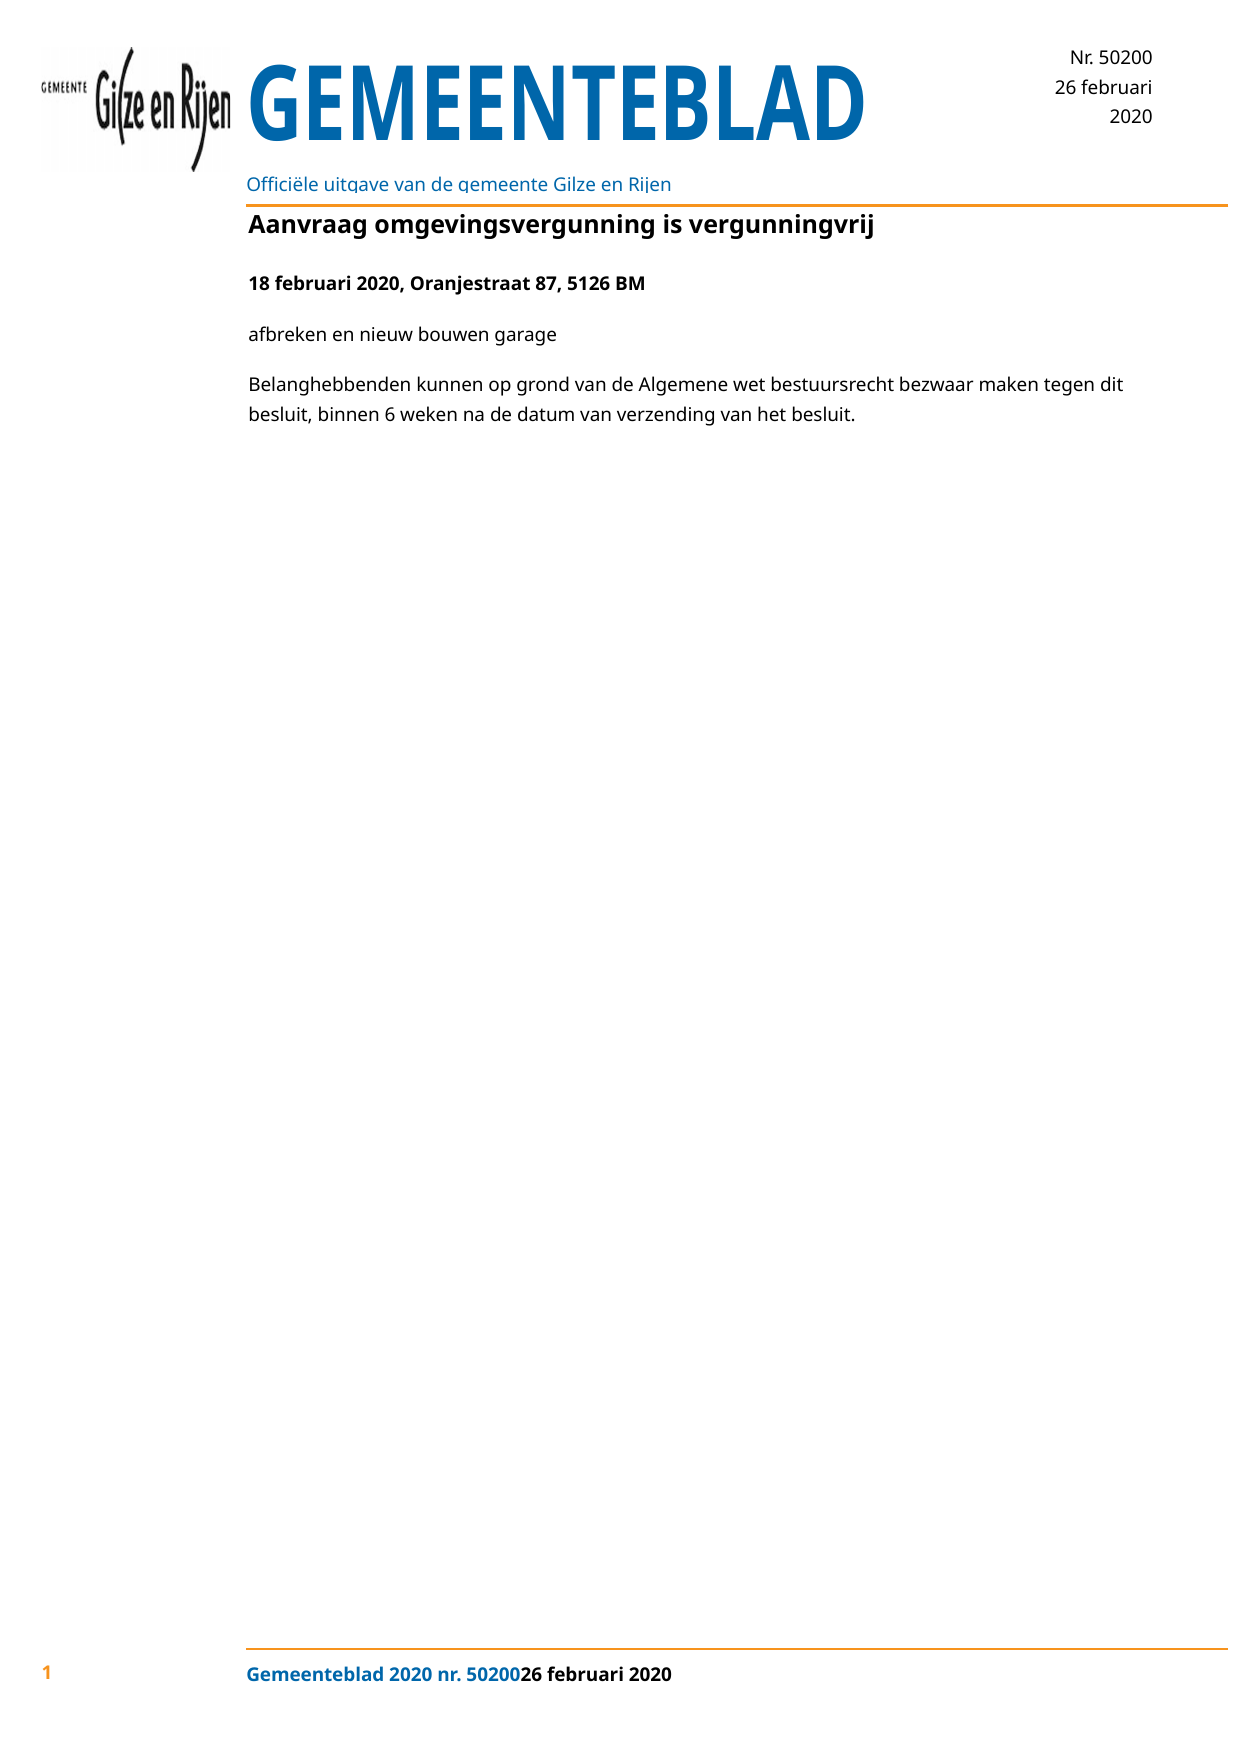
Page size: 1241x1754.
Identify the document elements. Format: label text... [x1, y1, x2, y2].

text Aanvraag omgevingsvergunning is vergunningvrij [248, 207, 1152, 241]
text 18 februari 2020, Oranjestraat 87, 5126 BM [248, 270, 1152, 296]
picture [41, 47, 231, 172]
text afbreken en nieuw bouwen garage [248, 321, 1152, 346]
text Belanghebbenden kunnen op grond van de Algemene wet bestuursrecht bezwaar maken tegen dit besluit, binnen 6 weken na de datum van verzending van het besluit. [248, 371, 1152, 426]
